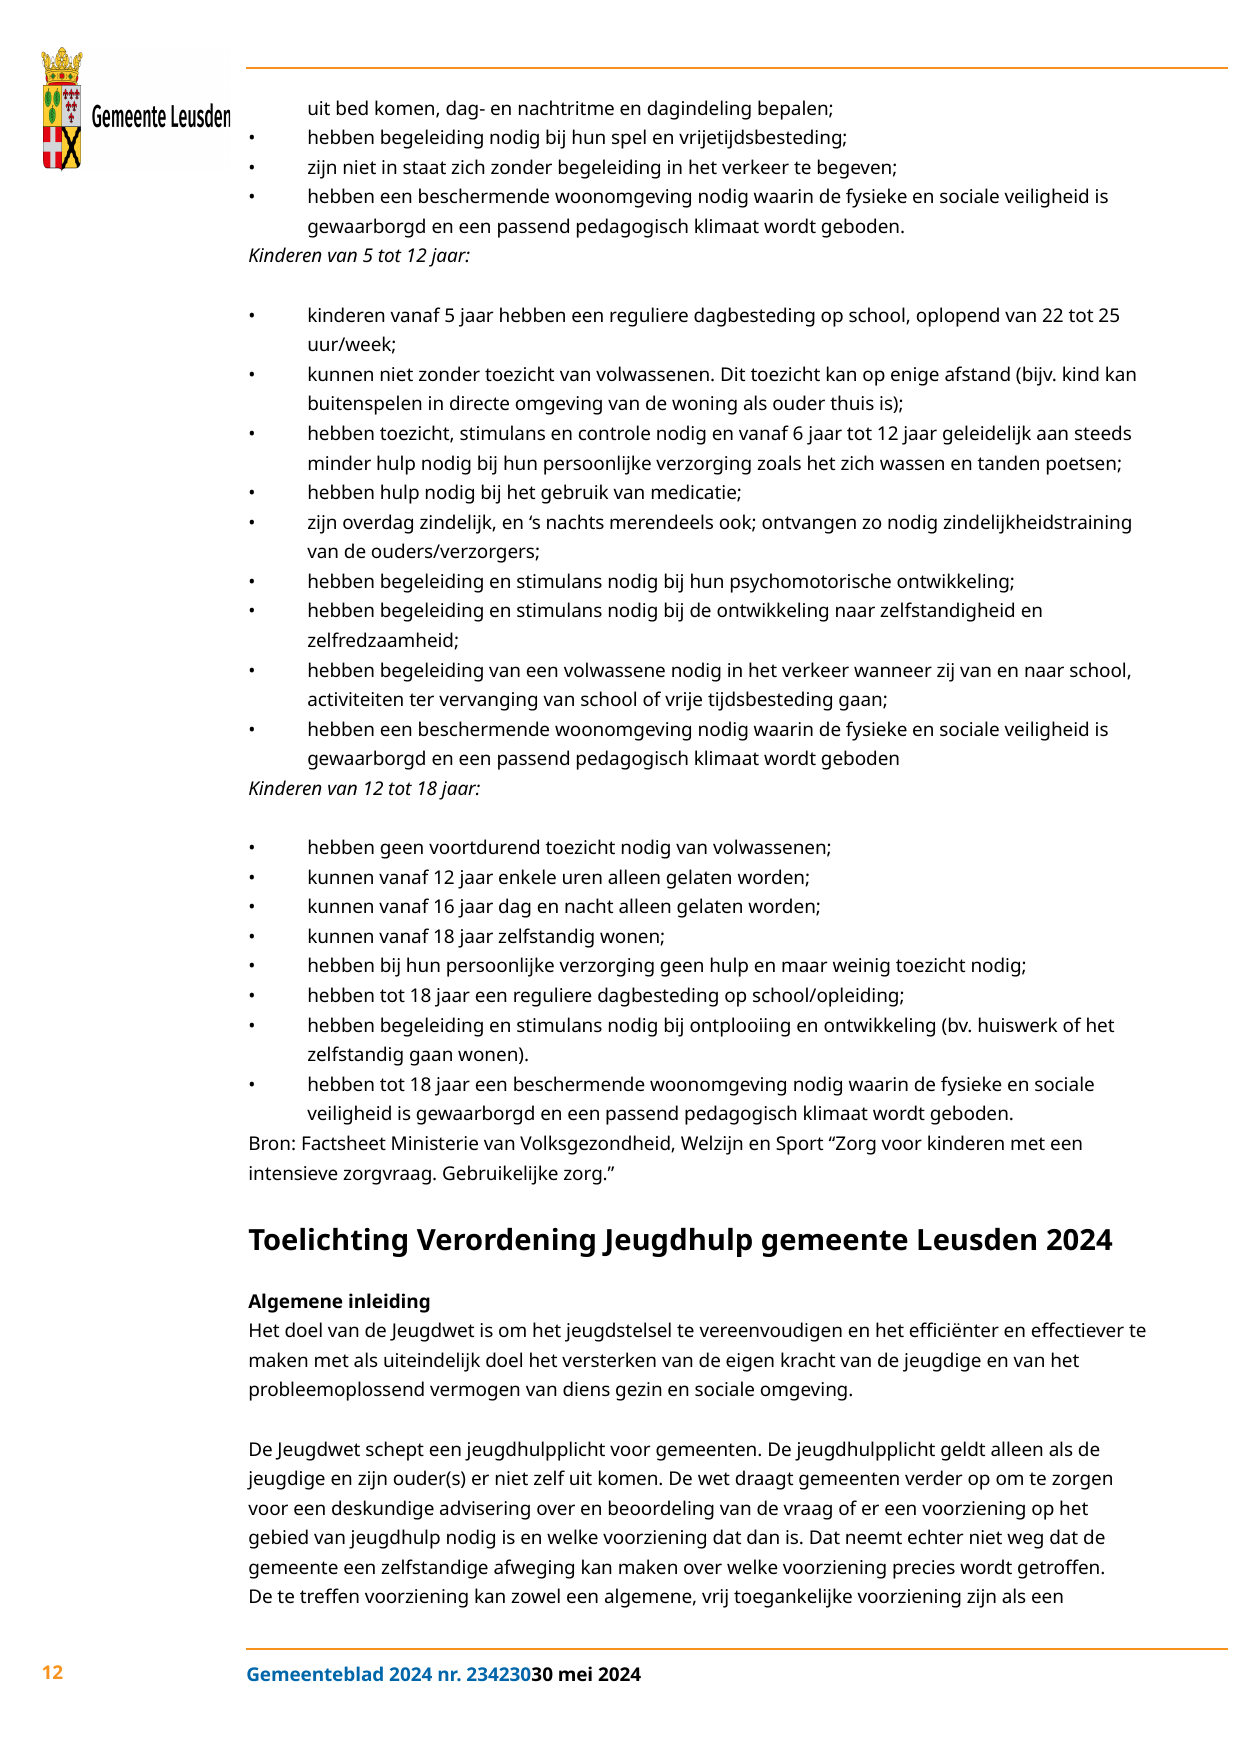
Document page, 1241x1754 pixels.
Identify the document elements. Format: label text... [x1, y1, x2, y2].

list hebben begeleiding en stimulans nodig bij de ontwikkeling naar zelfstandigheid en zelfredzaamheid; [248, 598, 1152, 653]
picture [41, 47, 231, 172]
text Toelichting Verordening Jeugdhulp gemeente Leusden 2024 [248, 1219, 1152, 1259]
text Kinderen van 12 tot 18 jaar: [248, 775, 1152, 801]
list kunnen vanaf 18 jaar zelfstandig wonen; [248, 923, 1152, 949]
text De Jeugdwet schept een jeugdhulpplicht voor gemeenten. De jeugdhulpplicht geldt alleen als de jeugdige en zijn ouder(s) er niet zelf uit komen. De wet draagt gemeenten verder op om te zorgen voor een deskundige advisering over en beoordeling van de vraag of er een voorziening op het gebied van jeugdhulp nodig is en welke voorziening dat dan is. Dat neemt echter niet weg dat de gemeente een zelfstandige afweging kan maken over welke voorziening precies wordt getroffen. [248, 1436, 1152, 1580]
list hebben begeleiding van een volwassene nodig in het verkeer wanneer zij van en naar school, activiteiten ter vervanging van school of vrije tijdsbesteding gaan; [248, 657, 1152, 712]
list hebben een beschermende woonomgeving nodig waarin de fysieke en sociale veiligheid is gewaarborgd en een passend pedagogisch klimaat wordt geboden. [248, 183, 1152, 239]
text Bron: Factsheet Ministerie van Volksgezondheid, Welzijn en Sport “Zorg voor kinderen met een intensieve zorgvraag. Gebruikelijke zorg.” [248, 1130, 1152, 1186]
list hebben bij hun persoonlijke verzorging geen hulp en maar weinig toezicht nodig; [248, 953, 1152, 978]
list kinderen vanaf 5 jaar hebben een reguliere dagbesteding op school, oplopend van 22 tot 25 uur/week; [248, 302, 1152, 357]
list hebben begeleiding en stimulans nodig bij hun psychomotorische ontwikkeling; [248, 568, 1152, 594]
list hebben begeleiding en stimulans nodig bij ontplooiing en ontwikkeling (bv. huiswerk of het zelfstandig gaan wonen). [248, 1012, 1152, 1067]
text Kinderen van 5 tot 12 jaar: [248, 243, 1152, 268]
list kunnen vanaf 12 jaar enkele uren alleen gelaten worden; [248, 864, 1152, 890]
list uit bed komen, dag- en nachtritme en dagindeling bepalen; [248, 95, 1152, 121]
list hebben toezicht, stimulans en controle nodig en vanaf 6 jaar tot 12 jaar geleidelijk aan steeds minder hulp nodig bij hun persoonlijke verzorging zoals het zich wassen en tanden poetsen; [248, 420, 1152, 476]
text De te treffen voorziening kan zowel een algemene, vrij toegankelijke voorziening zijn als een [248, 1584, 1152, 1609]
list hebben een beschermende woonomgeving nodig waarin de fysieke en sociale veiligheid is gewaarborgd en een passend pedagogisch klimaat wordt geboden [248, 716, 1152, 771]
list hebben hulp nodig bij het gebruik van medicatie; [248, 479, 1152, 505]
list hebben geen voortdurend toezicht nodig van volwassenen; [248, 834, 1152, 860]
list zijn overdag zindelijk, en ‘s nachts merendeels ook; ontvangen zo nodig zindelijkheidstraining van de ouders/verzorgers; [248, 509, 1152, 564]
list kunnen niet zonder toezicht van volwassenen. Dit toezicht kan op enige afstand (bijv. kind kan buitenspelen in directe omgeving van de woning als ouder thuis is); [248, 361, 1152, 416]
list hebben tot 18 jaar een beschermende woonomgeving nodig waarin de fysieke en sociale veiligheid is gewaarborgd en een passend pedagogisch klimaat wordt geboden. [248, 1071, 1152, 1126]
list hebben tot 18 jaar een reguliere dagbesteding op school/opleiding; [248, 982, 1152, 1008]
text Algemene inleiding [248, 1288, 1152, 1313]
list kunnen vanaf 16 jaar dag en nacht alleen gelaten worden; [248, 893, 1152, 919]
list hebben begeleiding nodig bij hun spel en vrijetijdsbesteding; [248, 124, 1152, 150]
text Het doel van de Jeugdwet is om het jeugdstelsel te vereenvoudigen en het efficiënter en effectiever te maken met als uiteindelijk doel het versterken van de eigen kracht van de jeugdige en van het probleemoplossend vermogen van diens gezin en sociale omgeving. [248, 1317, 1152, 1402]
list zijn niet in staat zich zonder begeleiding in het verkeer te begeven; [248, 154, 1152, 180]
